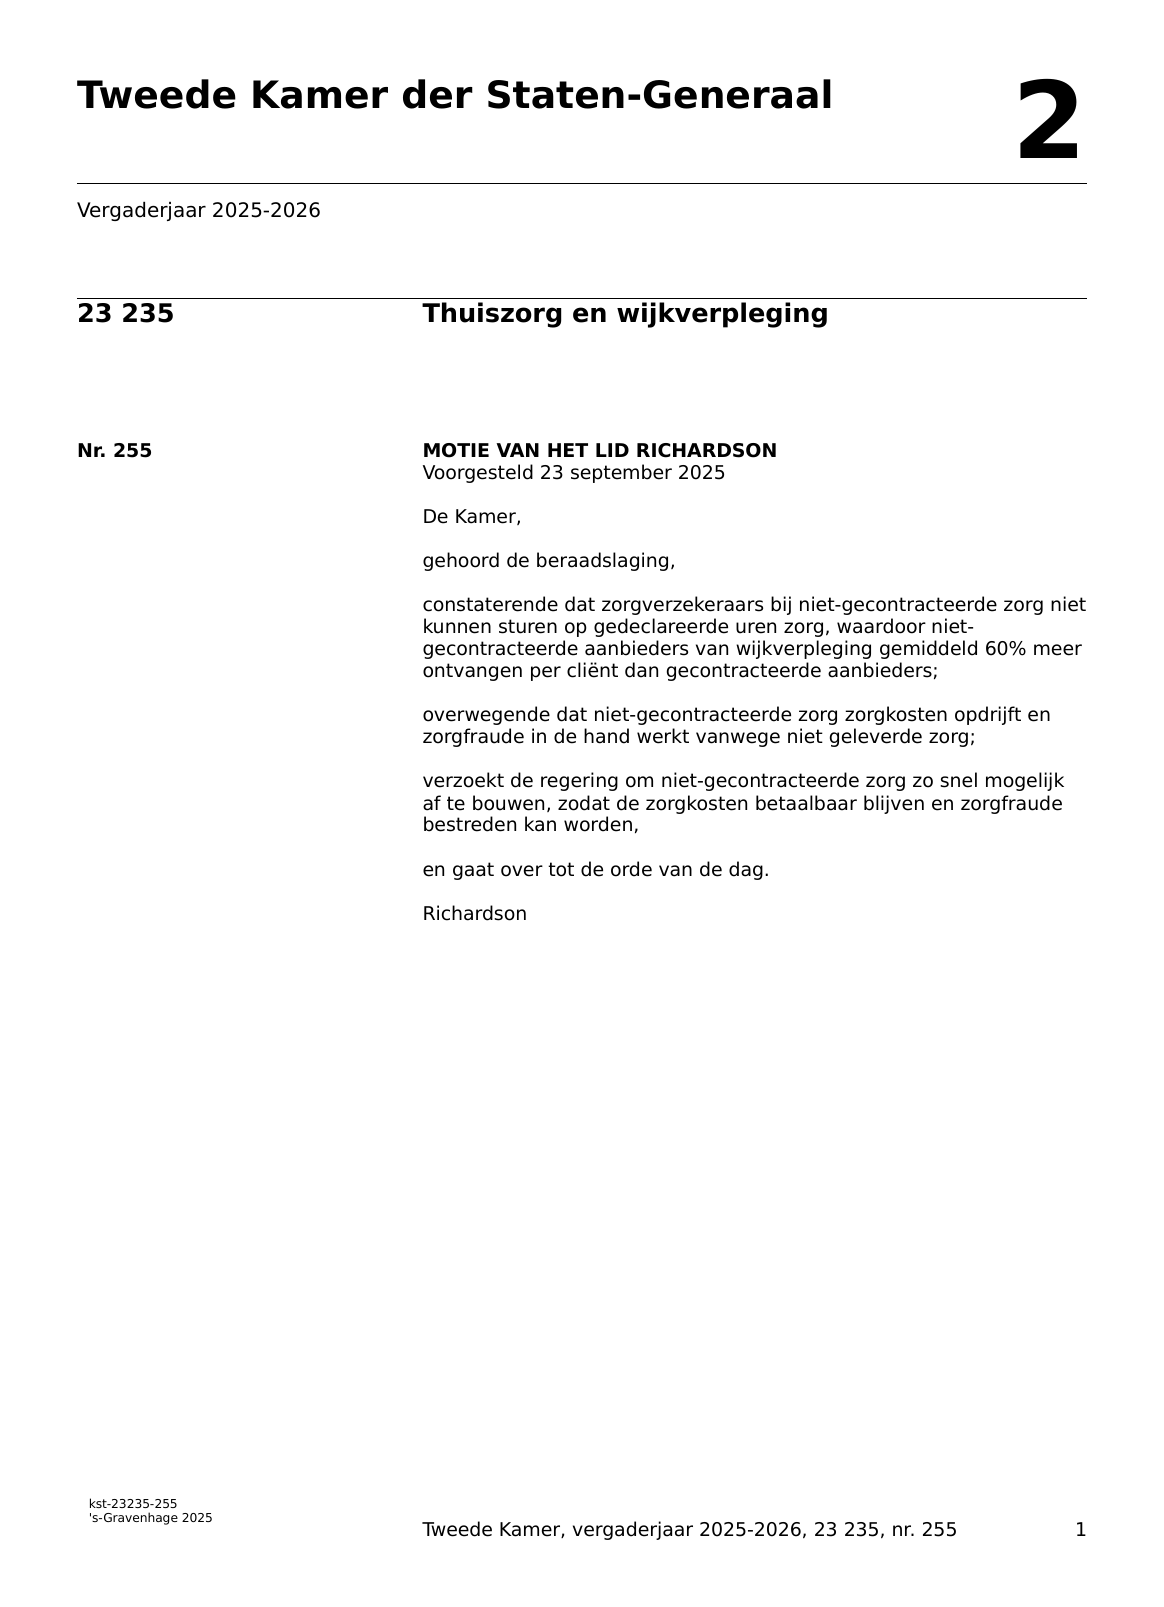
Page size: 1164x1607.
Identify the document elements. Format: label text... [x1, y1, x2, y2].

text kst-23235-255 [88, 1497, 323, 1511]
text 's-Gravenhage 2025 [88, 1511, 323, 1525]
table_header 2 [886, 59, 1087, 183]
text De Kamer, [422, 506, 1087, 528]
text gehoord de beraadslaging, [422, 550, 1087, 572]
text Richardson [422, 903, 1087, 925]
text en gaat over tot de orde van de dag. [422, 858, 1087, 881]
table_header Tweede Kamer der Staten-Generaal [77, 59, 886, 183]
table_cell Vergaderjaar 2025-2026 [77, 184, 1087, 298]
subtitle 23 235 Thuiszorg en wijkverpleging [77, 299, 1087, 329]
text Voorgesteld 23 september 2025 [422, 462, 1087, 484]
text overwegende dat niet-gecontracteerde zorg zorgkosten opdrijft en zorgfraude in de hand werkt vanwege niet geleverde zorg; [422, 704, 1087, 748]
text constaterende dat zorgverzekeraars bij niet-gecontracteerde zorg niet kunnen sturen op gedeclareerde uren zorg, waardoor niet-gecontracteerde aanbieders van wijkverpleging gemiddeld 60% meer ontvangen per cliënt dan gecontracteerde aanbieders; [422, 594, 1087, 682]
subtitle Nr. 255 MOTIE VAN HET LID RICHARDSON [77, 440, 1087, 462]
text verzoekt de regering om niet-gecontracteerde zorg zo snel mogelijk af te bouwen, zodat de zorgkosten betaalbaar blijven en zorgfraude bestreden kan worden, [422, 770, 1087, 836]
